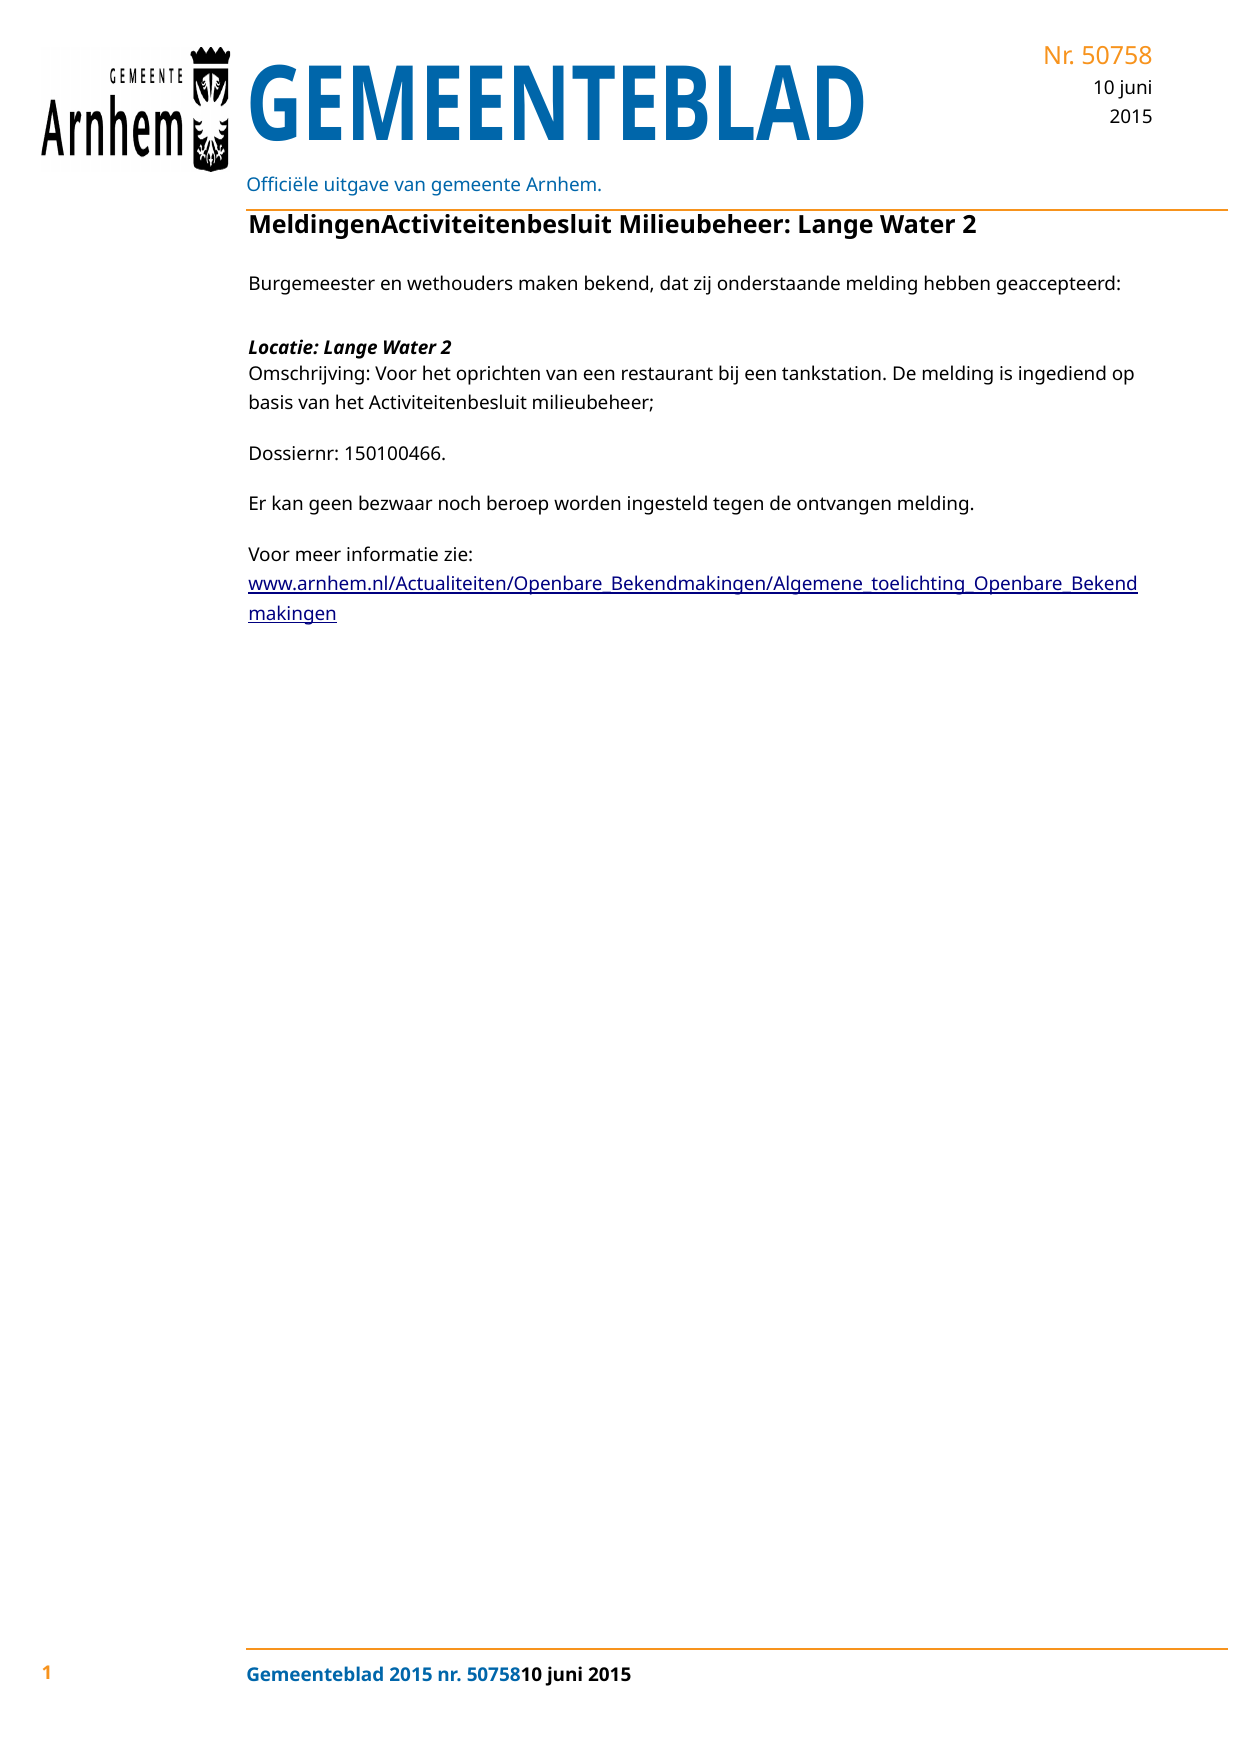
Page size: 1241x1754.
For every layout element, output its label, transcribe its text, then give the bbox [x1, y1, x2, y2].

text Voor meer informatie zie: www.arnhem.nl/Actualiteiten/Openbare_Bekendmakingen/Algemene_toelichting_Openbare_Bekendmakingen [248, 541, 1152, 626]
text Omschrijving: Voor het oprichten van een restaurant bij een tankstation. De melding is ingediend op basis van het Activiteitenbesluit milieubeheer; [248, 360, 1152, 415]
text Dossiernr: 150100466. [248, 440, 1152, 466]
text Er kan geen bezwaar noch beroep worden ingesteld tegen de ontvangen melding. [248, 490, 1152, 516]
text Burgemeester en wethouders maken bekend, dat zij onderstaande melding hebben geaccepteerd: [248, 270, 1152, 296]
text MeldingenActiviteitenbesluit Milieubeheer: Lange Water 2 [248, 211, 1152, 241]
text Locatie: Lange Water 2 [248, 334, 1152, 360]
picture [41, 47, 231, 172]
